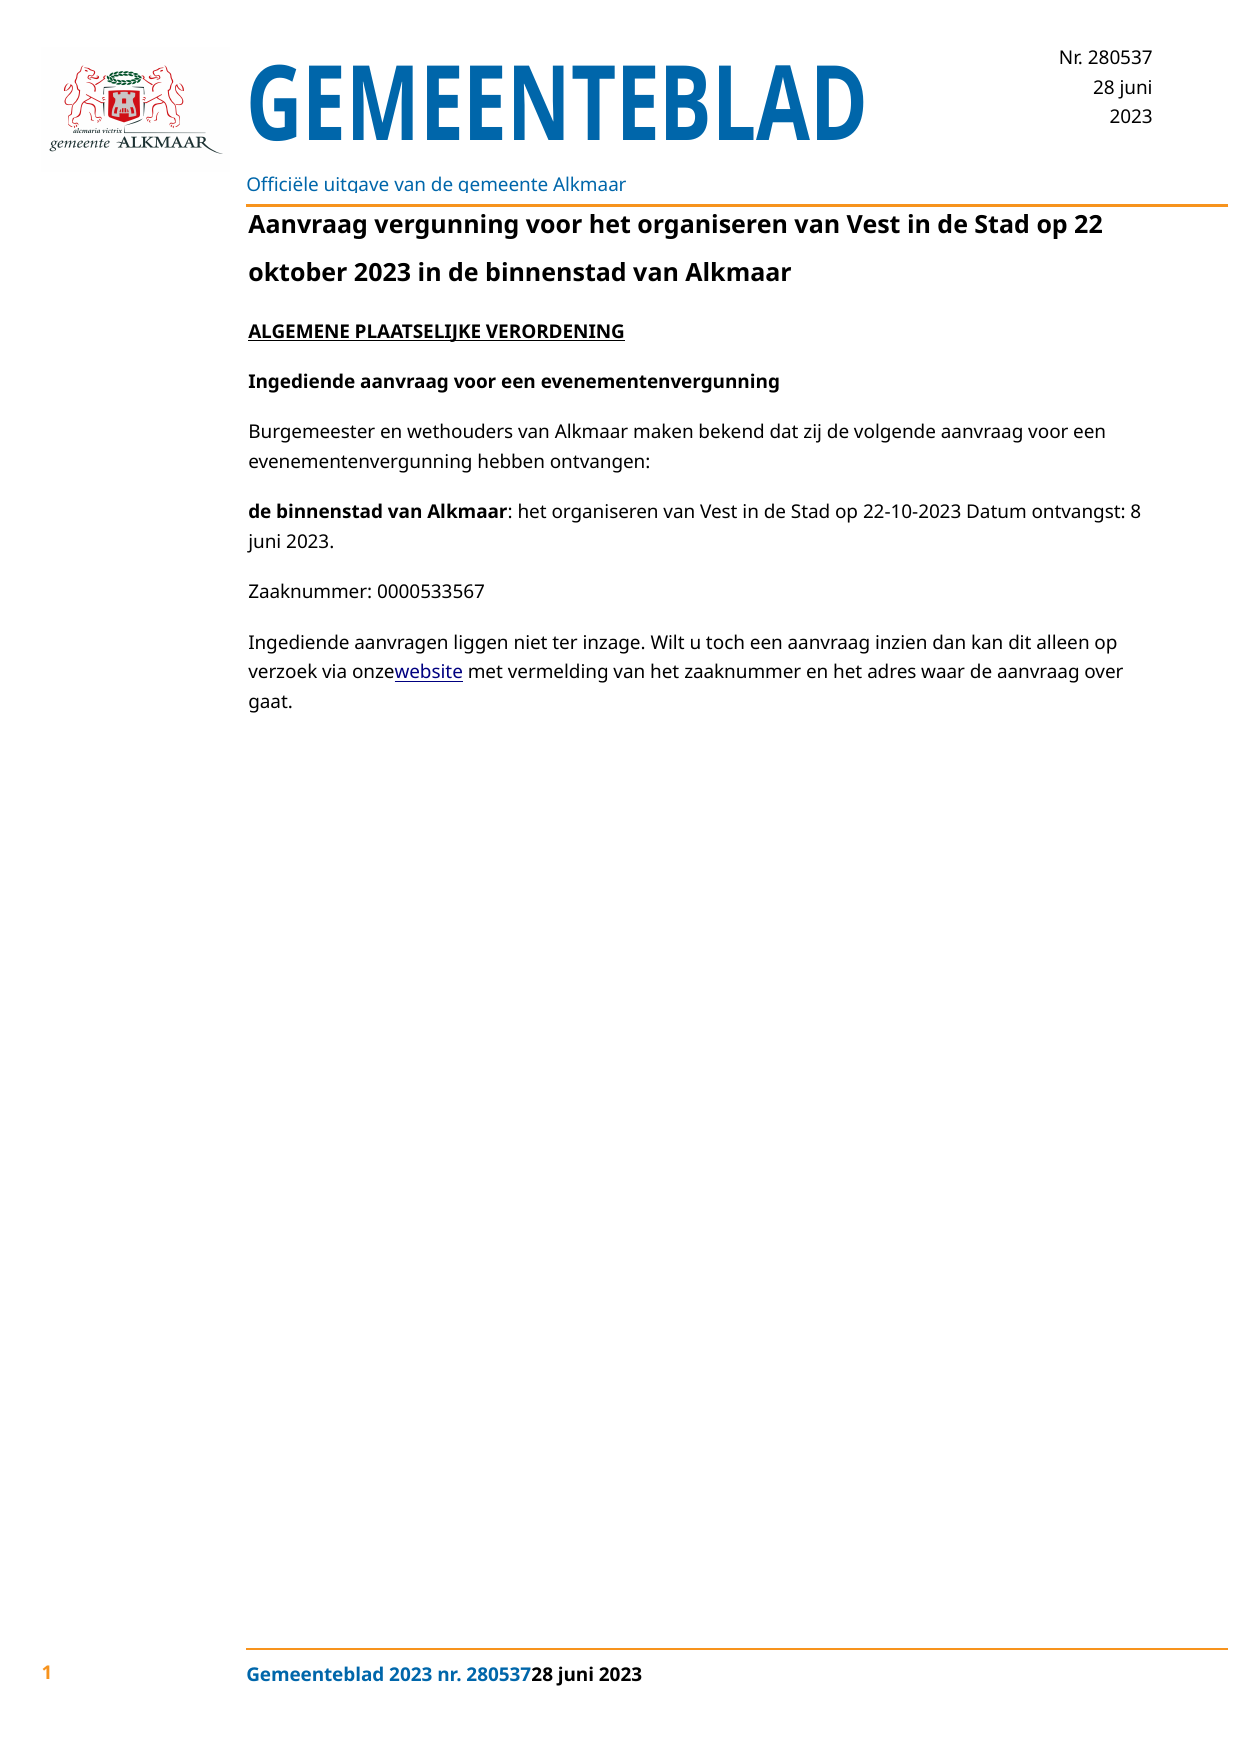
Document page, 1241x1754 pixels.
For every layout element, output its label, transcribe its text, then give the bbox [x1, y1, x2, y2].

text Ingediende aanvragen liggen niet ter inzage. Wilt u toch een aanvraag inzien dan kan dit alleen op verzoek via onzewebsite met vermelding van het zaaknummer en het adres waar de aanvraag over gaat. [248, 629, 1152, 714]
text ALGEMENE PLAATSELIJKE VERORDENING [248, 318, 1152, 344]
text de binnenstad van Alkmaar: het organiseren van Vest in de Stad op 22-10-2023 Datum ontvangst: 8 juni 2023. [248, 499, 1152, 554]
text Zaaknummer: 0000533567 [248, 579, 1152, 604]
text Ingediende aanvraag voor een evenementenvergunning [248, 368, 1152, 394]
picture [41, 47, 231, 172]
text Aanvraag vergunning voor het organiseren van Vest in de Stad op 22 oktober 2023 in de binnenstad van Alkmaar [248, 207, 1152, 288]
text Burgemeester en wethouders van Alkmaar maken bekend dat zij de volgende aanvraag voor een evenementenvergunning hebben ontvangen: [248, 419, 1152, 474]
